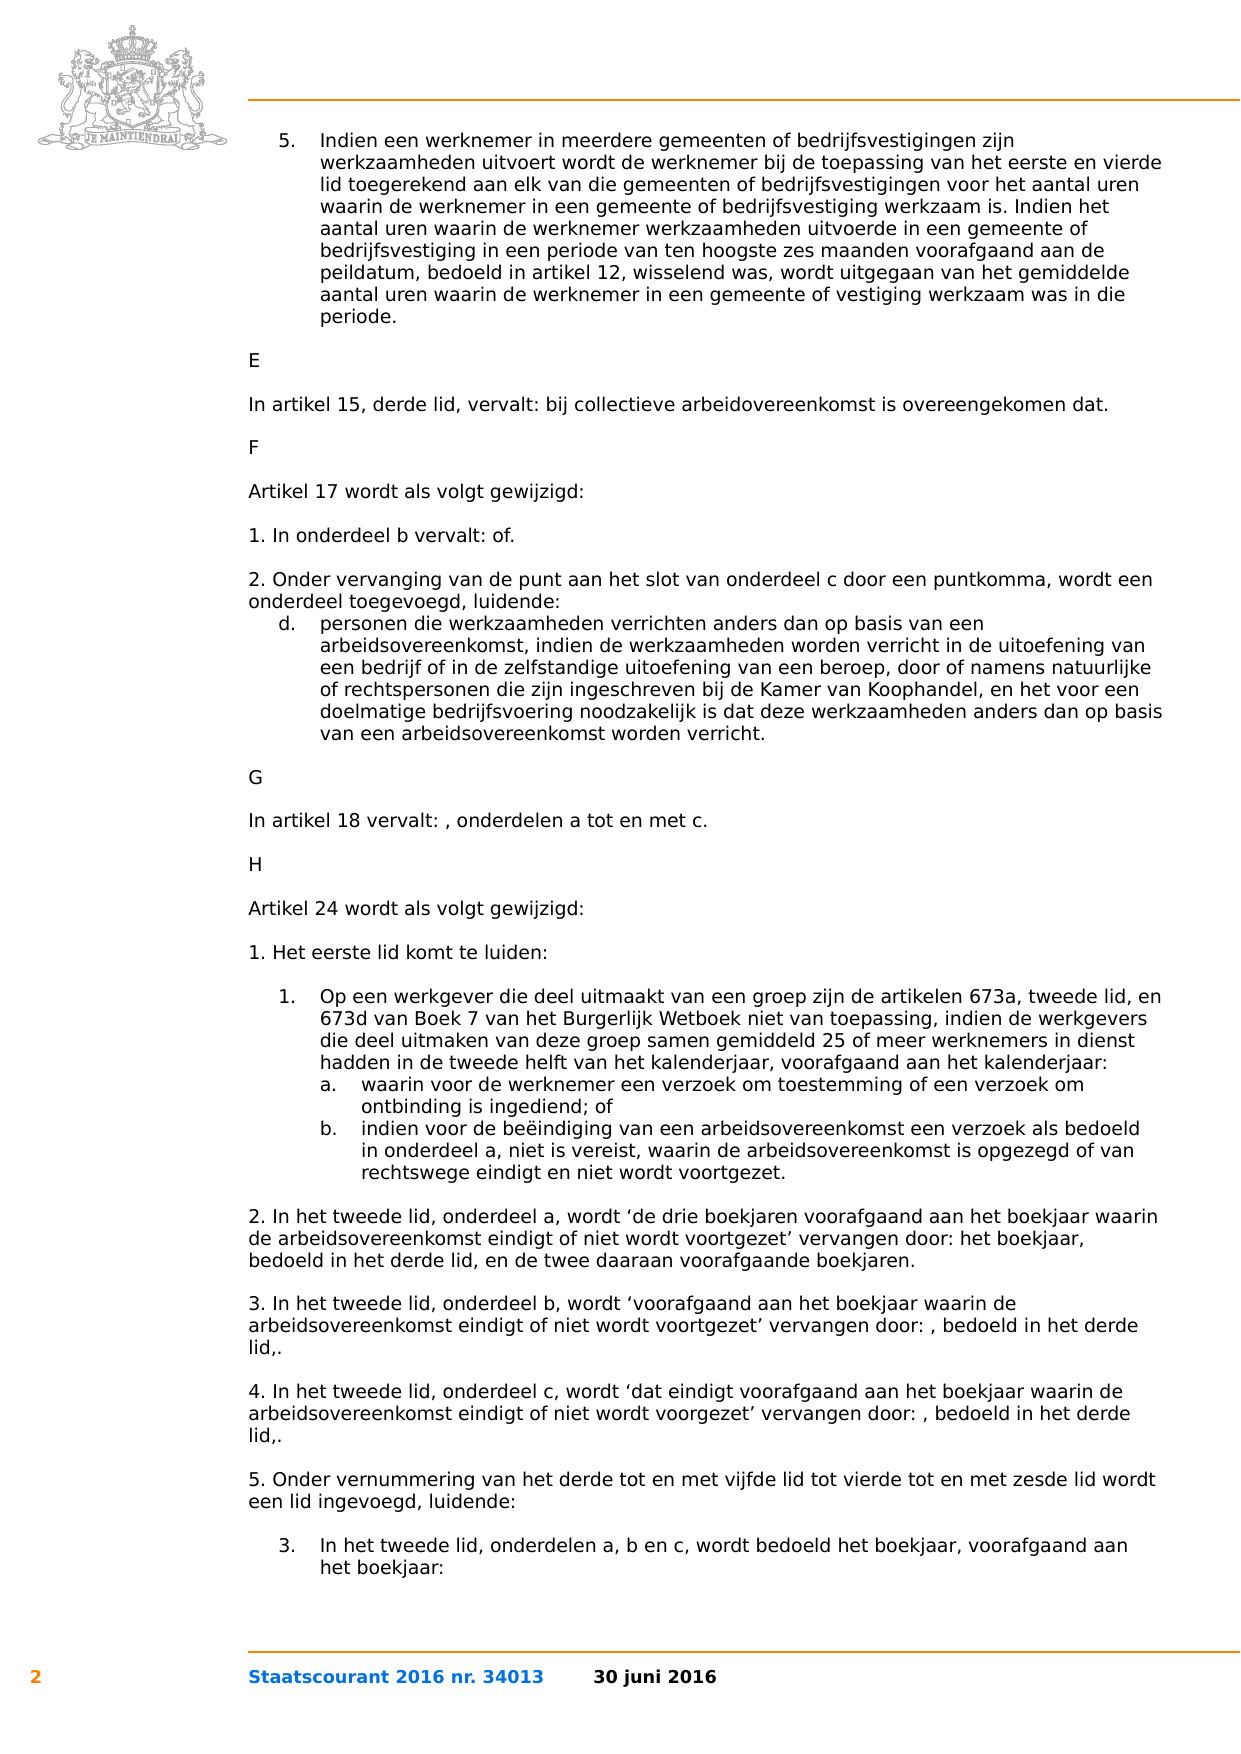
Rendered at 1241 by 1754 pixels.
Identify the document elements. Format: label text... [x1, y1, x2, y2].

text a. waarin voor de werknemer een verzoek om toestemming of een verzoek om ontbinding is ingediend; of [319, 1074, 1163, 1118]
text 1. Op een werkgever die deel uitmaakt van een groep zijn de artikelen 673a, tweede lid, en 673d van Boek 7 van het Burgerlijk Wetboek niet van toepassing, indien de werkgevers die deel uitmaken van deze groep samen gemiddeld 25 of meer werknemers in dienst hadden in de tweede helft van het kalenderjaar, voorafgaand aan het kalenderjaar: [278, 986, 1163, 1074]
text b. indien voor de beëindiging van een arbeidsovereenkomst een verzoek als bedoeld in onderdeel a, niet is vereist, waarin de arbeidsovereenkomst is opgezegd of van rechtswege eindigt en niet wordt voortgezet. [319, 1118, 1163, 1184]
text 4. In het tweede lid, onderdeel c, wordt ‘dat eindigt voorafgaand aan het boekjaar waarin de arbeidsovereenkomst eindigt of niet wordt voorgezet’ vervangen door: , bedoeld in het derde lid,. [248, 1381, 1163, 1447]
text Artikel 24 wordt als volgt gewijzigd: [248, 898, 1163, 920]
text 5. Onder vernummering van het derde tot en met vijfde lid tot vierde tot en met zesde lid wordt een lid ingevoegd, luidende: [248, 1469, 1163, 1513]
text 1. Het eerste lid komt te luiden: [248, 942, 1163, 964]
text F [248, 437, 1163, 459]
picture [38, 25, 227, 150]
text 3. In het tweede lid, onderdelen a, b en c, wordt bedoeld het boekjaar, voorafgaand aan het boekjaar: [278, 1535, 1163, 1579]
text 2. Onder vervanging van de punt aan het slot van onderdeel c door een puntkomma, wordt een onderdeel toegevoegd, luidende: [248, 569, 1163, 613]
text d. personen die werkzaamheden verrichten anders dan op basis van een arbeidsovereenkomst, indien de werkzaamheden worden verricht in de uitoefening van een bedrijf of in de zelfstandige uitoefening van een beroep, door of namens natuurlijke of rechtspersonen die zijn ingeschreven bij de Kamer van Koophandel, en het voor een doelmatige bedrijfsvoering noodzakelijk is dat deze werkzaamheden anders dan op basis van een arbeidsovereenkomst worden verricht. [278, 613, 1163, 745]
text E [248, 349, 1163, 372]
text H [248, 854, 1163, 876]
text 1. In onderdeel b vervalt: of. [248, 525, 1163, 547]
text In artikel 18 vervalt: , onderdelen a tot en met c. [248, 810, 1163, 832]
text 3. In het tweede lid, onderdeel b, wordt ‘voorafgaand aan het boekjaar waarin de arbeidsovereenkomst eindigt of niet wordt voortgezet’ vervangen door: , bedoeld in het derde lid,. [248, 1293, 1163, 1359]
text In artikel 15, derde lid, vervalt: bij collectieve arbeidovereenkomst is overeengekomen dat. [248, 393, 1163, 415]
text 2. In het tweede lid, onderdeel a, wordt ‘de drie boekjaren voorafgaand aan het boekjaar waarin de arbeidsovereenkomst eindigt of niet wordt voortgezet’ vervangen door: het boekjaar, bedoeld in het derde lid, en de twee daaraan voorafgaande boekjaren. [248, 1206, 1163, 1271]
text G [248, 767, 1163, 788]
text Artikel 17 wordt als volgt gewijzigd: [248, 481, 1163, 503]
text 5. Indien een werknemer in meerdere gemeenten of bedrijfsvestigingen zijn werkzaamheden uitvoert wordt de werknemer bij de toepassing van het eerste en vierde lid toegerekend aan elk van die gemeenten of bedrijfsvestigingen voor het aantal uren waarin de werknemer in een gemeente of bedrijfsvestiging werkzaam is. Indien het aantal uren waarin de werknemer werkzaamheden uitvoerde in een gemeente of bedrijfsvestiging in een periode van ten hoogste zes maanden voorafgaand aan de peildatum, bedoeld in artikel 12, wisselend was, wordt uitgegaan van het gemiddelde aantal uren waarin de werknemer in een gemeente of vestiging werkzaam was in die periode. [278, 130, 1163, 328]
